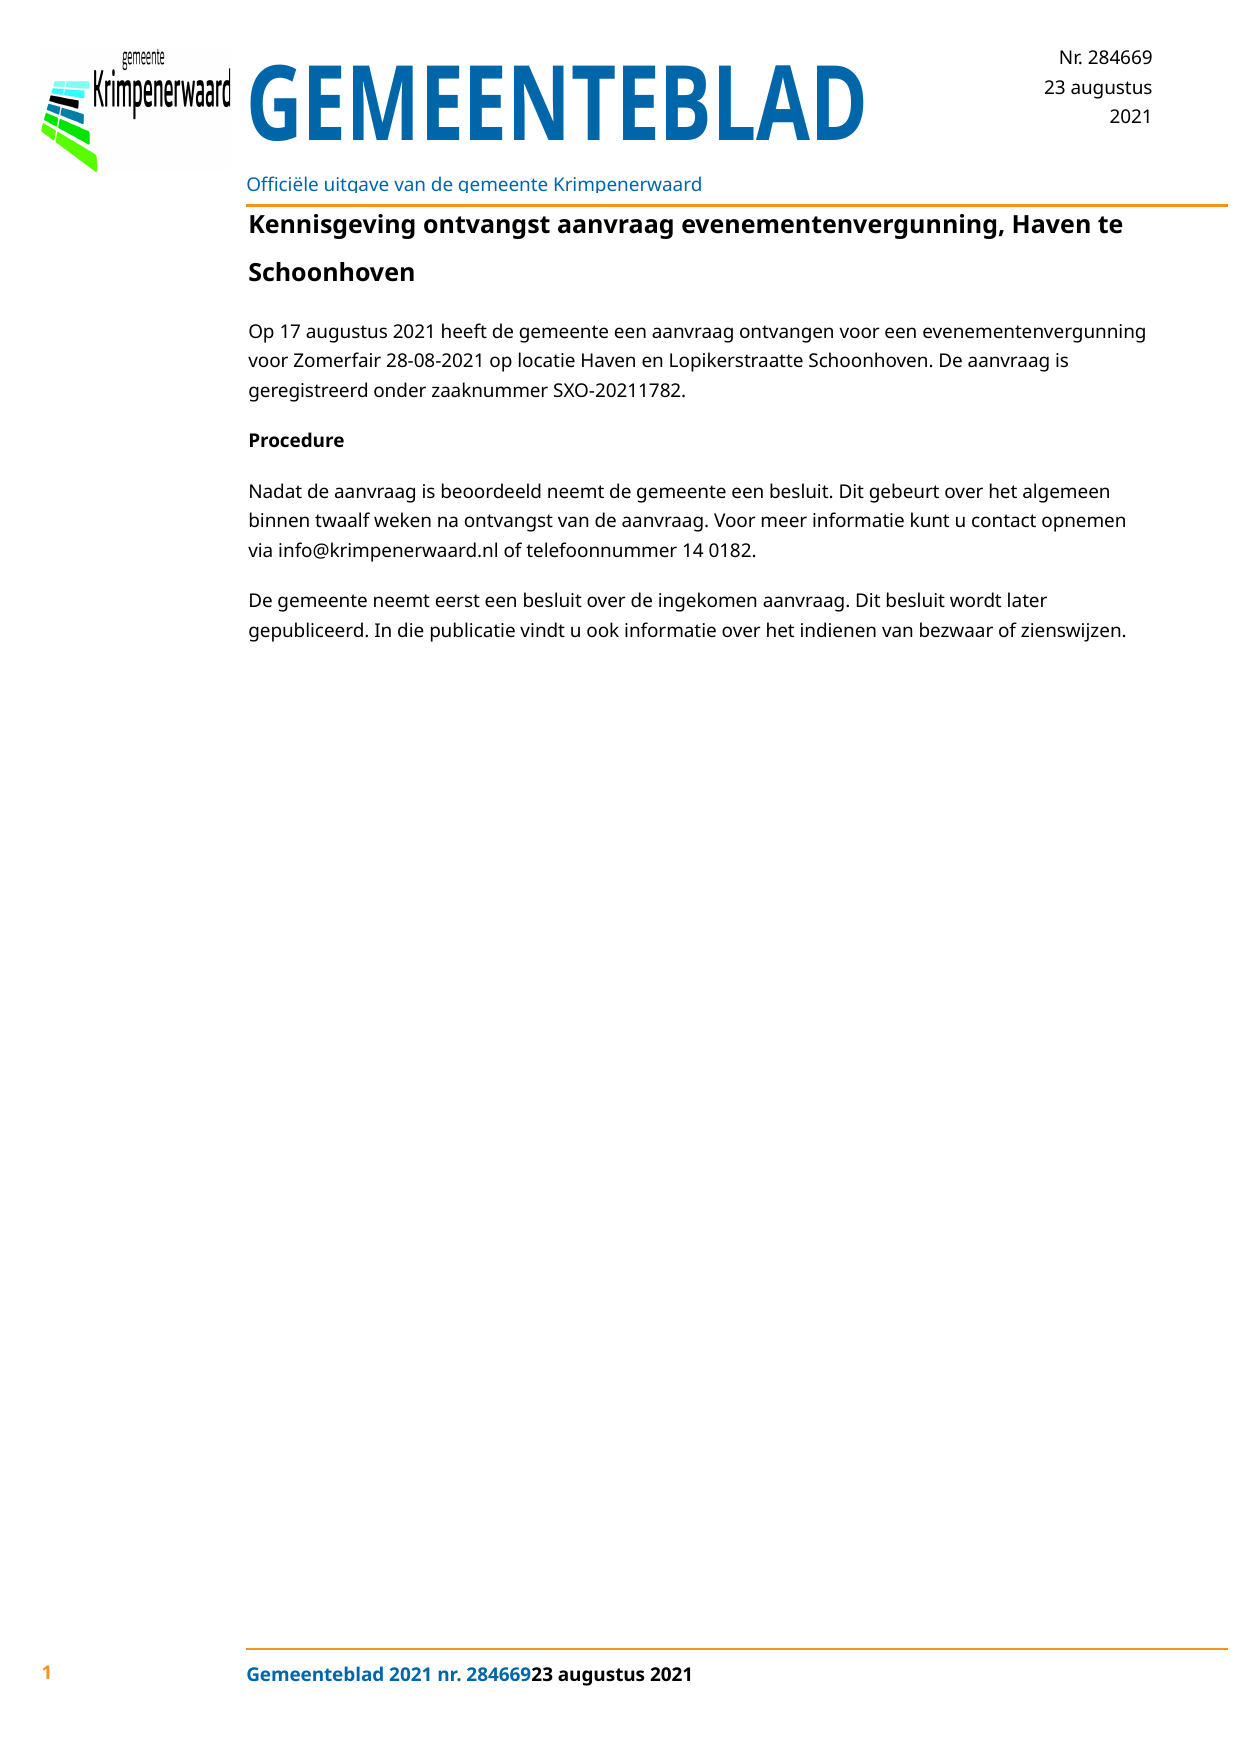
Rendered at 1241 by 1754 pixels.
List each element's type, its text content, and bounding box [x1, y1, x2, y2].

text Kennisgeving ontvangst aanvraag evenementenvergunning, Haven te Schoonhoven [248, 207, 1152, 288]
text Procedure [248, 427, 1152, 453]
text Op 17 augustus 2021 heeft de gemeente een aanvraag ontvangen voor een evenementenvergunning voor Zomerfair 28-08-2021 op locatie Haven en Lopikerstraatte Schoonhoven. De aanvraag is geregistreerd onder zaaknummer SXO-20211782. [248, 318, 1152, 403]
text Nadat de aanvraag is beoordeeld neemt de gemeente een besluit. Dit gebeurt over het algemeen binnen twaalf weken na ontvangst van de aanvraag. Voor meer informatie kunt u contact opnemen via info@krimpenerwaard.nl of telefoonnummer 14 0182. [248, 478, 1152, 563]
picture [41, 47, 231, 172]
text De gemeente neemt eerst een besluit over de ingekomen aanvraag. Dit besluit wordt later gepubliceerd. In die publicatie vindt u ook informatie over het indienen van bezwaar of zienswijzen. [248, 587, 1152, 643]
